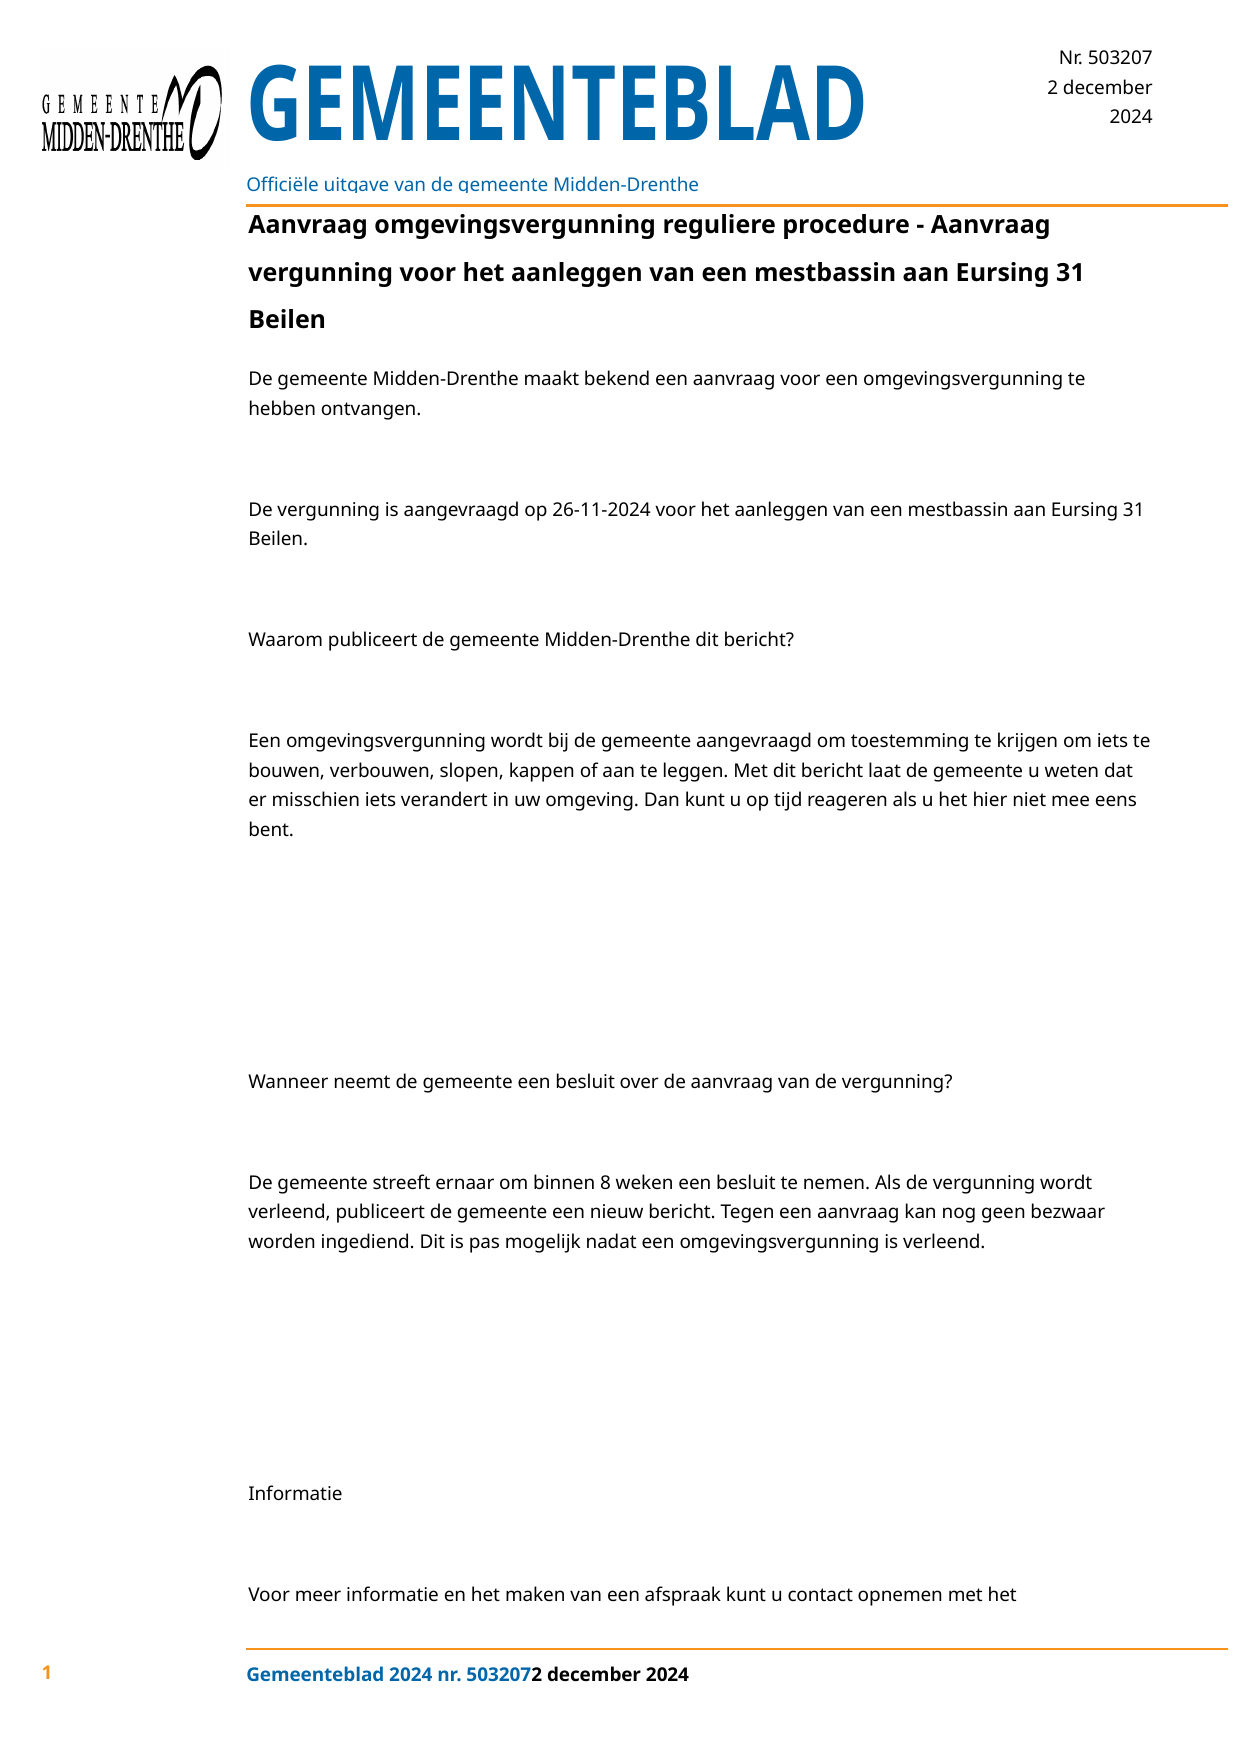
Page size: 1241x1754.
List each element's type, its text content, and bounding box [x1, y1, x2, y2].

text Informatie [248, 1480, 1152, 1506]
text De vergunning is aangevraagd op 26-11-2024 voor het aanleggen van een mestbassin aan Eursing 31 Beilen. [248, 496, 1152, 551]
text Een omgevingsvergunning wordt bij de gemeente aangevraagd om toestemming te krijgen om iets te bouwen, verbouwen, slopen, kappen of aan te leggen. Met dit bericht laat de gemeente u weten dat er misschien iets verandert in uw omgeving. Dan kunt u op tijd reageren als u het hier niet mee eens bent. [248, 727, 1152, 842]
text Waarom publiceert de gemeente Midden-Drenthe dit bericht? [248, 626, 1152, 652]
text Aanvraag omgevingsvergunning reguliere procedure - Aanvraag vergunning voor het aanleggen van een mestbassin aan Eursing 31 Beilen [248, 207, 1152, 336]
text De gemeente Midden-Drenthe maakt bekend een aanvraag voor een omgevingsvergunning te hebben ontvangen. [248, 366, 1152, 421]
text Voor meer informatie en het maken van een afspraak kunt u contact opnemen met het [248, 1581, 1152, 1607]
picture [41, 47, 231, 172]
text Wanneer neemt de gemeente een besluit over de aanvraag van de vergunning? [248, 1068, 1152, 1094]
text De gemeente streeft ernaar om binnen 8 weken een besluit te nemen. Als de vergunning wordt verleend, publiceert de gemeente een nieuw bericht. Tegen een aanvraag kan nog geen bezwaar worden ingediend. Dit is pas mogelijk nadat een omgevingsvergunning is verleend. [248, 1169, 1152, 1254]
